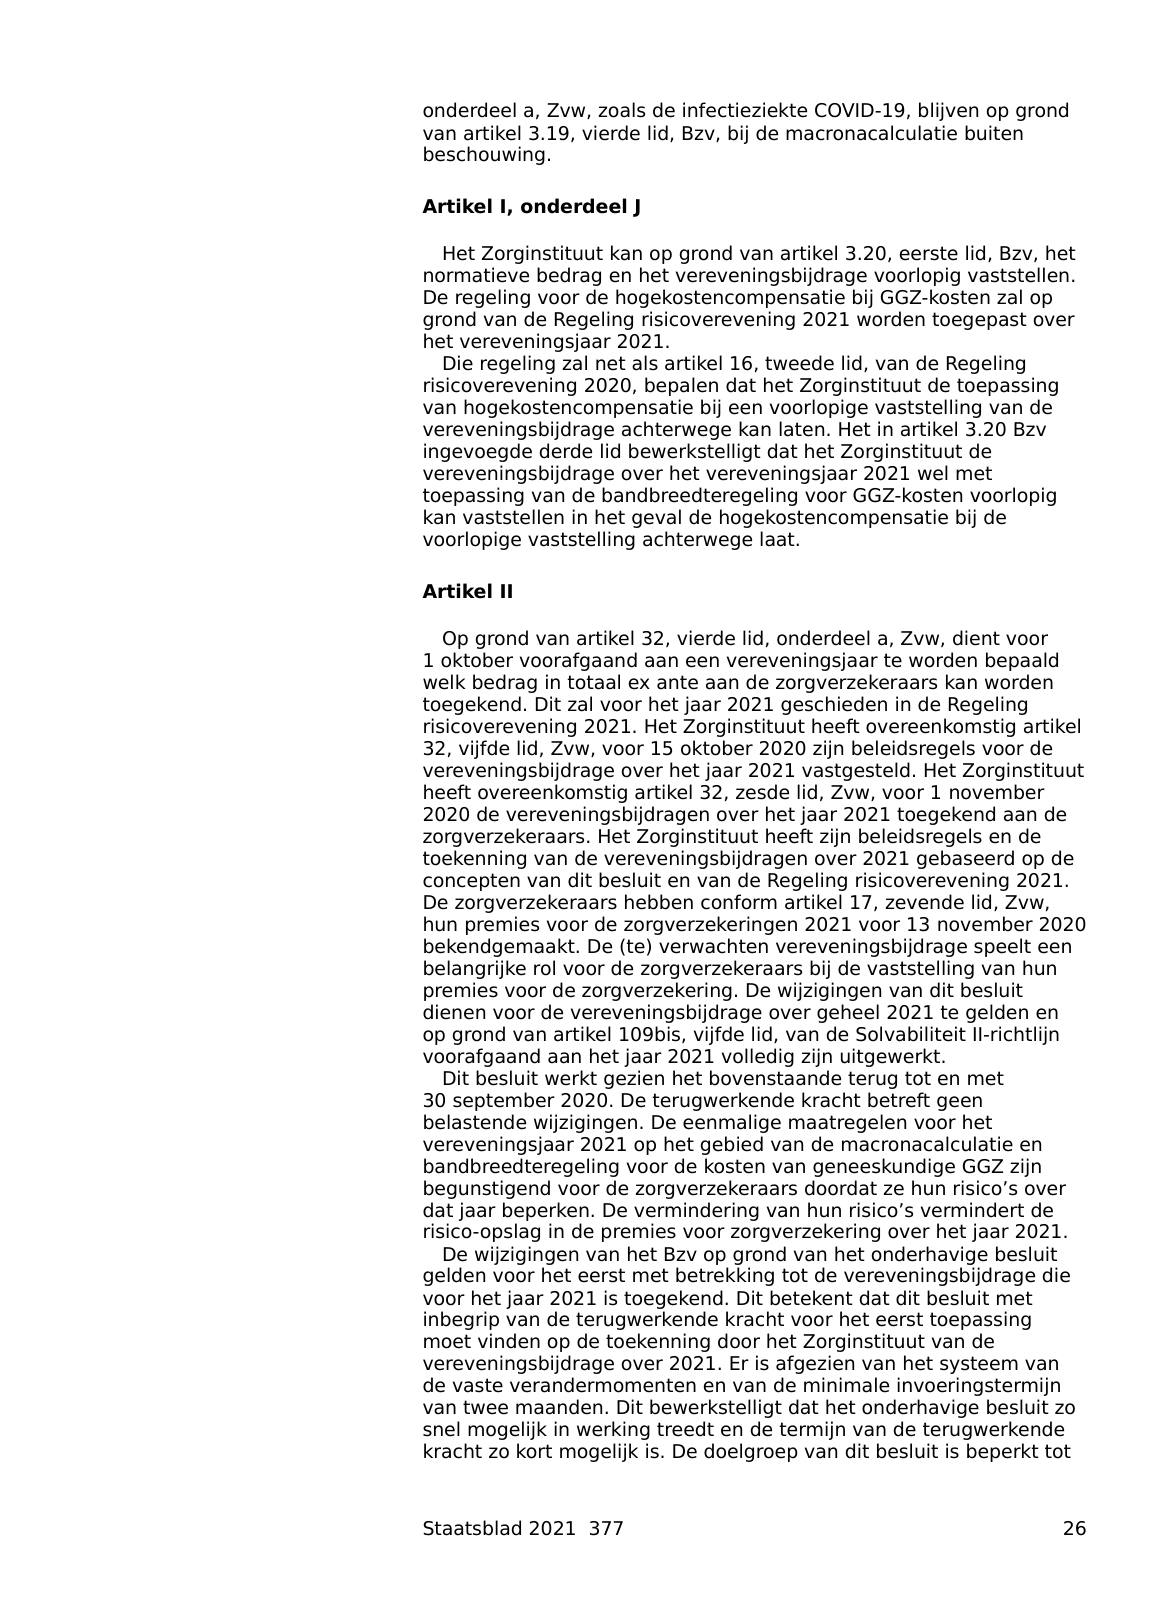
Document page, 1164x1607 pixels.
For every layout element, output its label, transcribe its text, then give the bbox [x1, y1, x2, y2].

text Die regeling zal net als artikel 16, tweede lid, van de Regeling risicoverevening 2020, bepalen dat het Zorginstituut de toepassing van hogekostencompensatie bij een voorlopige vaststelling van de vereveningsbijdrage achterwege kan laten. Het in artikel 3.20 Bzv ingevoegde derde lid bewerkstelligt dat het Zorginstituut de vereveningsbijdrage over het vereveningsjaar 2021 wel met toepassing van de bandbreedteregeling voor GGZ-kosten voorlopig kan vaststellen in het geval de hogekostencompensatie bij de voorlopige vaststelling achterwege laat. [422, 353, 1087, 551]
subtitle Artikel II [422, 581, 1087, 603]
text Het Zorginstituut kan op grond van artikel 3.20, eerste lid, Bzv, het normatieve bedrag en het vereveningsbijdrage voorlopig vaststellen. De regeling voor de hogekostencompensatie bij GGZ-kosten zal op grond van de Regeling risicoverevening 2021 worden toegepast over het vereveningsjaar 2021. [422, 243, 1087, 353]
text Op grond van artikel 32, vierde lid, onderdeel a, Zvw, dient voor 1 oktober voorafgaand aan een vereveningsjaar te worden bepaald welk bedrag in totaal ex ante aan de zorgverzekeraars kan worden toegekend. Dit zal voor het jaar 2021 geschieden in de Regeling risicoverevening 2021. Het Zorginstituut heeft overeenkomstig artikel 32, vijfde lid, Zvw, voor 15 oktober 2020 zijn beleidsregels voor de vereveningsbijdrage over het jaar 2021 vastgesteld. Het Zorginstituut heeft overeenkomstig artikel 32, zesde lid, Zvw, voor 1 november 2020 de vereveningsbijdragen over het jaar 2021 toegekend aan de zorgverzekeraars. Het Zorginstituut heeft zijn beleidsregels en de toekenning van de vereveningsbijdragen over 2021 gebaseerd op de concepten van dit besluit en van de Regeling risicoverevening 2021. De zorgverzekeraars hebben conform artikel 17, zevende lid, Zvw, hun premies voor de zorgverzekeringen 2021 voor 13 november 2020 bekendgemaakt. De (te) verwachten vereveningsbijdrage speelt een belangrijke rol voor de zorgverzekeraars bij de vaststelling van hun premies voor de zorgverzekering. De wijzigingen van dit besluit dienen voor de vereveningsbijdrage over geheel 2021 te gelden en op grond van artikel 109bis, vijfde lid, van de Solvabiliteit II-richtlijn voorafgaand aan het jaar 2021 volledig zijn uitgewerkt. [422, 628, 1087, 1068]
text Dit besluit werkt gezien het bovenstaande terug tot en met 30 september 2020. De terugwerkende kracht betreft geen belastende wijzigingen. De eenmalige maatregelen voor het vereveningsjaar 2021 op het gebied van de macronacalculatie en bandbreedteregeling voor de kosten van geneeskundige GGZ zijn begunstigend voor de zorgverzekeraars doordat ze hun risico’s over dat jaar beperken. De vermindering van hun risico’s vermindert de risico-opslag in de premies voor zorgverzekering over het jaar 2021. [422, 1068, 1087, 1243]
subtitle Artikel I, onderdeel J [422, 196, 1087, 218]
text onderdeel a, Zvw, zoals de infectieziekte COVID-19, blijven op grond van artikel 3.19, vierde lid, Bzv, bij de macronacalculatie buiten beschouwing. [422, 100, 1087, 166]
text De wijzigingen van het Bzv op grond van het onderhavige besluit gelden voor het eerst met betrekking tot de vereveningsbijdrage die voor het jaar 2021 is toegekend. Dit betekent dat dit besluit met inbegrip van de terugwerkende kracht voor het eerst toepassing moet vinden op de toekenning door het Zorginstituut van de vereveningsbijdrage over 2021. Er is afgezien van het systeem van de vaste verandermomenten en van de minimale invoeringstermijn van twee maanden. Dit bewerkstelligt dat het onderhavige besluit zo snel mogelijk in werking treedt en de termijn van de terugwerkende kracht zo kort mogelijk is. De doelgroep van dit besluit is beperkt tot [422, 1243, 1087, 1463]
